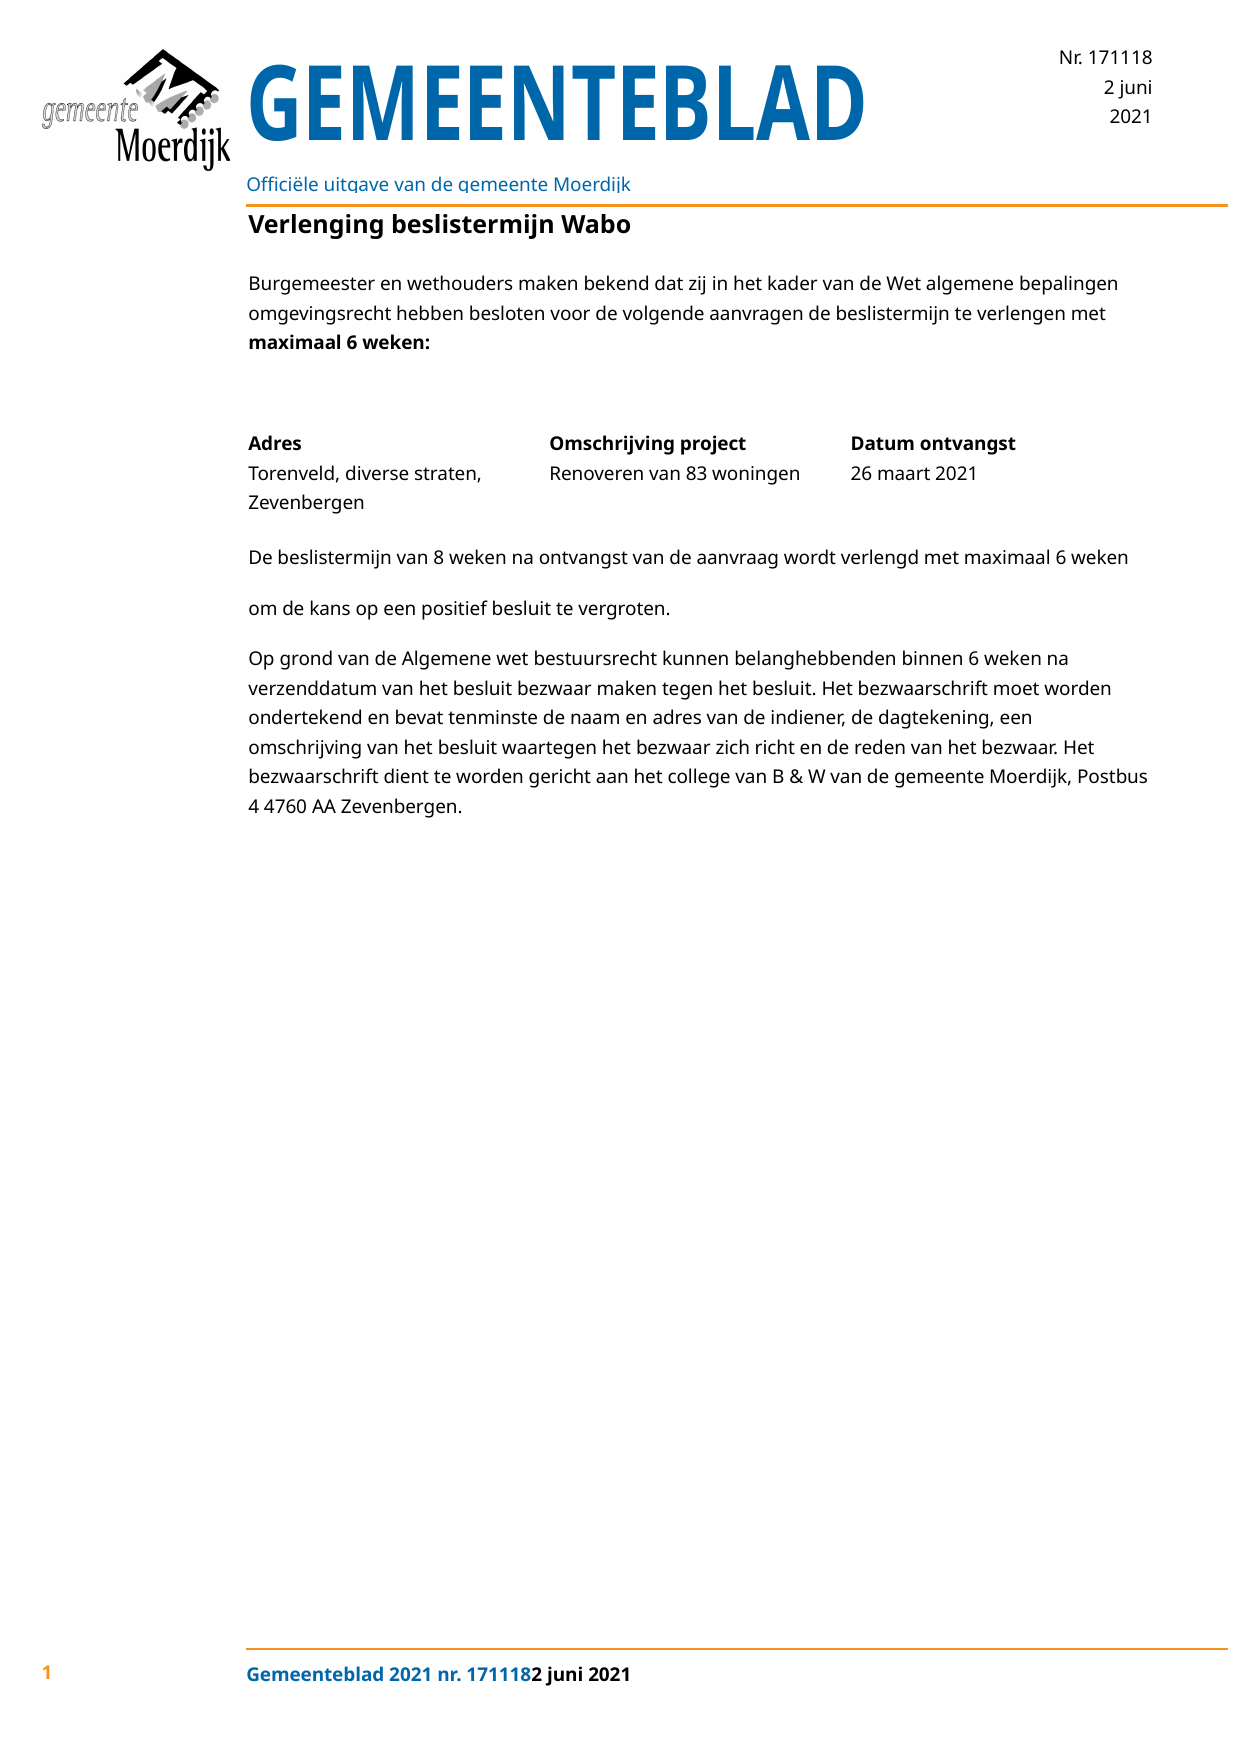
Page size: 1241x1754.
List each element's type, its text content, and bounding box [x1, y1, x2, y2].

text Op grond van de Algemene wet bestuursrecht kunnen belanghebbenden binnen 6 weken na verzenddatum van het besluit bezwaar maken tegen het besluit. Het bezwaarschrift moet worden ondertekend en bevat tenminste de naam en adres van de indiener, de dagtekening, een omschrijving van het besluit waartegen het bezwaar zich richt en de reden van het bezwaar. Het bezwaarschrift dient te worden gericht aan het college van B & W van de gemeente Moerdijk, Postbus 4 4760 AA Zevenbergen. [248, 645, 1152, 819]
table_header Adres Torenveld, diverse straten, Zevenbergen [248, 430, 549, 515]
text De beslistermijn van 8 weken na ontvangst van de aanvraag wordt verlengd met maximaal 6 weken [248, 544, 1152, 570]
table_cell [248, 515, 549, 541]
table_header Datum ontvangst 26 maart 2021 [850, 430, 1152, 515]
text Verlenging beslistermijn Wabo [248, 207, 1152, 241]
text om de kans op een positief besluit te vergroten. [248, 595, 1152, 620]
table_cell [549, 515, 850, 541]
table_cell [850, 515, 1152, 541]
picture [41, 47, 231, 172]
table_header Omschrijving project Renoveren van 83 woningen [549, 430, 850, 515]
text Burgemeester en wethouders maken bekend dat zij in het kader van de Wet algemene bepalingen omgevingsrecht hebben besloten voor de volgende aanvragen de beslistermijn te verlengen met maximaal 6 weken: [248, 270, 1152, 355]
